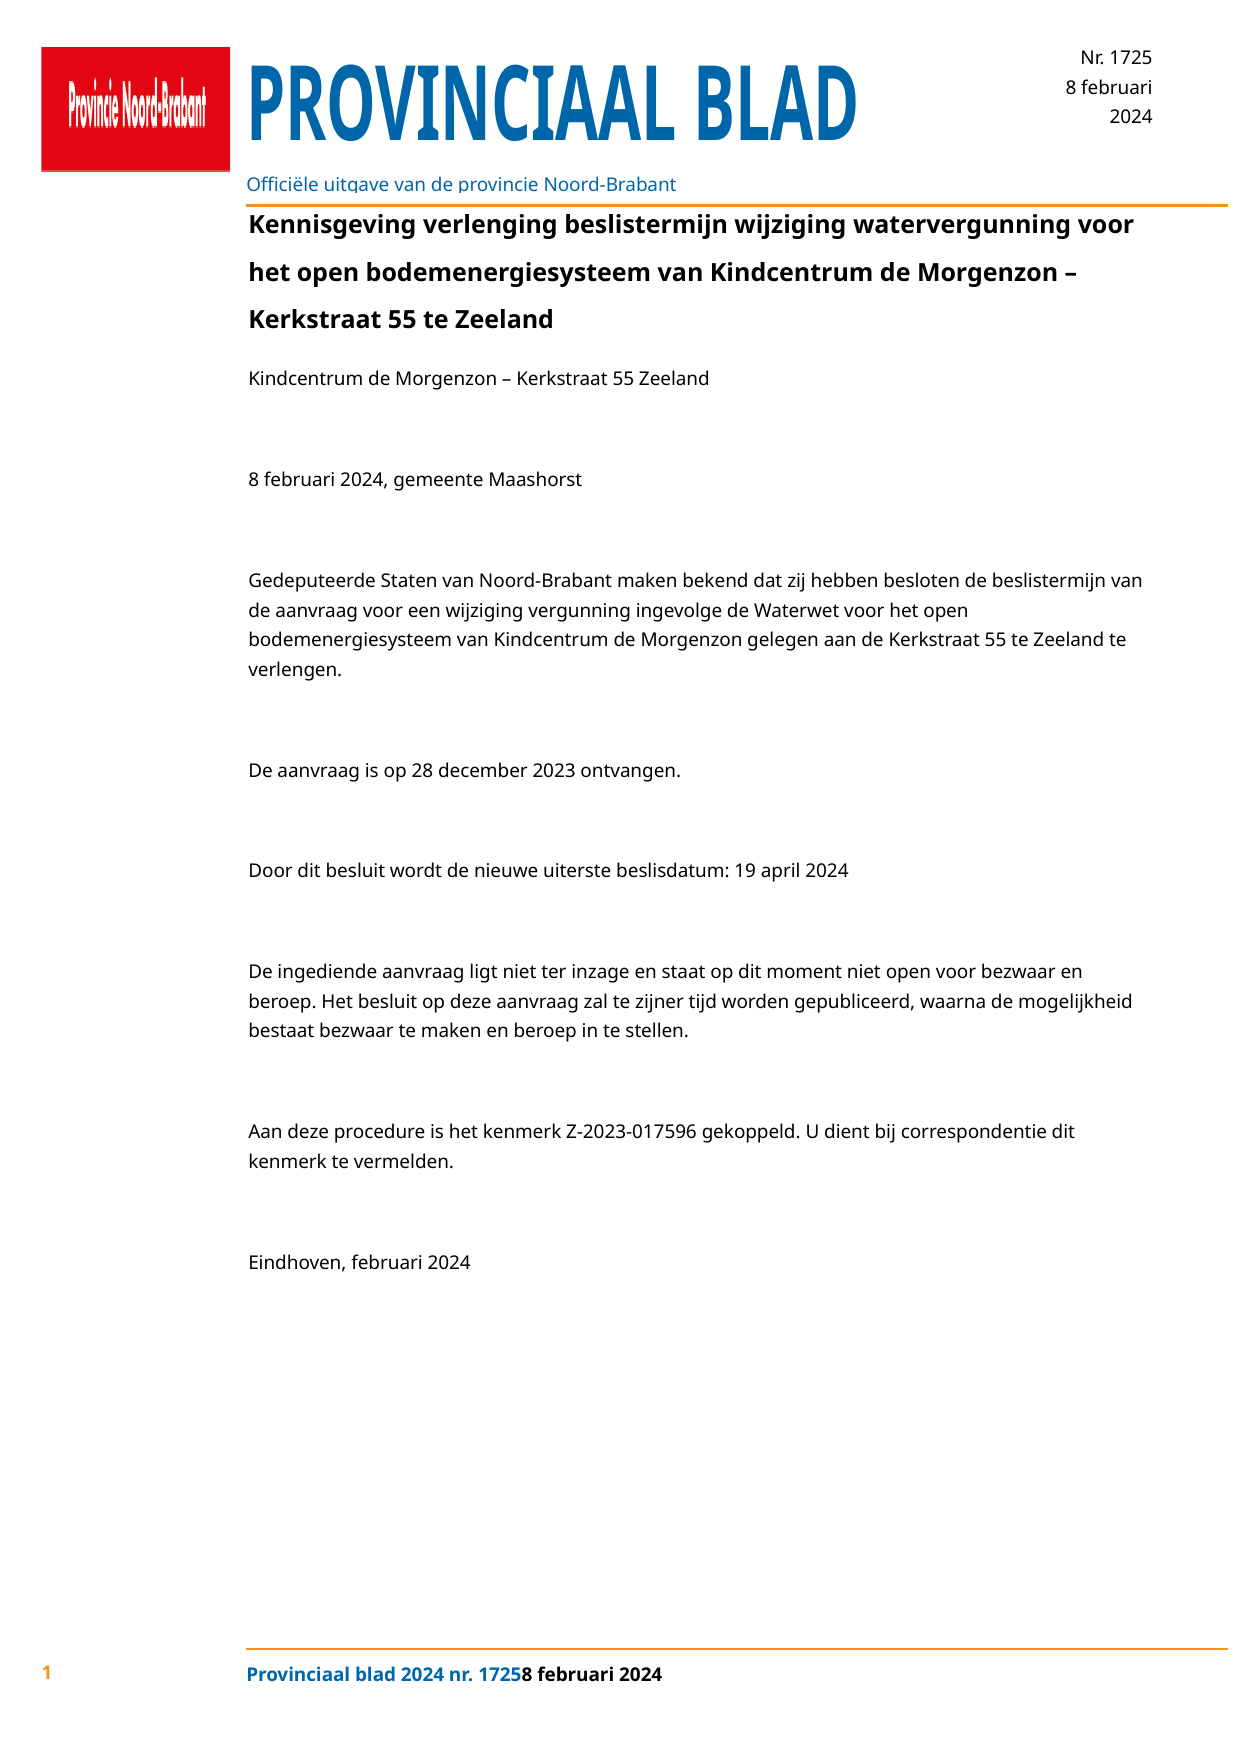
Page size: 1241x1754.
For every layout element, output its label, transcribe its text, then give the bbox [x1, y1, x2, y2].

text De aanvraag is op 28 december 2023 ontvangen. [248, 757, 1152, 782]
text Door dit besluit wordt de nieuwe uiterste beslisdatum: 19 april 2024 [248, 858, 1152, 883]
text 8 februari 2024, gemeente Maashorst [248, 466, 1152, 492]
text Eindhoven, februari 2024 [248, 1249, 1152, 1274]
text Kennisgeving verlenging beslistermijn wijziging watervergunning voor het open bodemenergiesysteem van Kindcentrum de Morgenzon – Kerkstraat 55 te Zeeland [248, 207, 1152, 336]
text Aan deze procedure is het kenmerk Z-2023-017596 gekoppeld. U dient bij correspondentie dit kenmerk te vermelden. [248, 1118, 1152, 1174]
text Gedeputeerde Staten van Noord-Brabant maken bekend dat zij hebben besloten de beslistermijn van de aanvraag voor een wijziging vergunning ingevolge de Waterwet voor het open bodemenergiesysteem van Kindcentrum de Morgenzon gelegen aan de Kerkstraat 55 te Zeeland te verlengen. [248, 567, 1152, 682]
text De ingediende aanvraag ligt niet ter inzage en staat op dit moment niet open voor bezwaar en beroep. Het besluit op deze aanvraag zal te zijner tijd worden gepubliceerd, waarna de mogelijkheid bestaat bezwaar te maken en beroep in te stellen. [248, 958, 1152, 1043]
picture [41, 47, 231, 172]
text Kindcentrum de Morgenzon – Kerkstraat 55 Zeeland [248, 366, 1152, 391]
